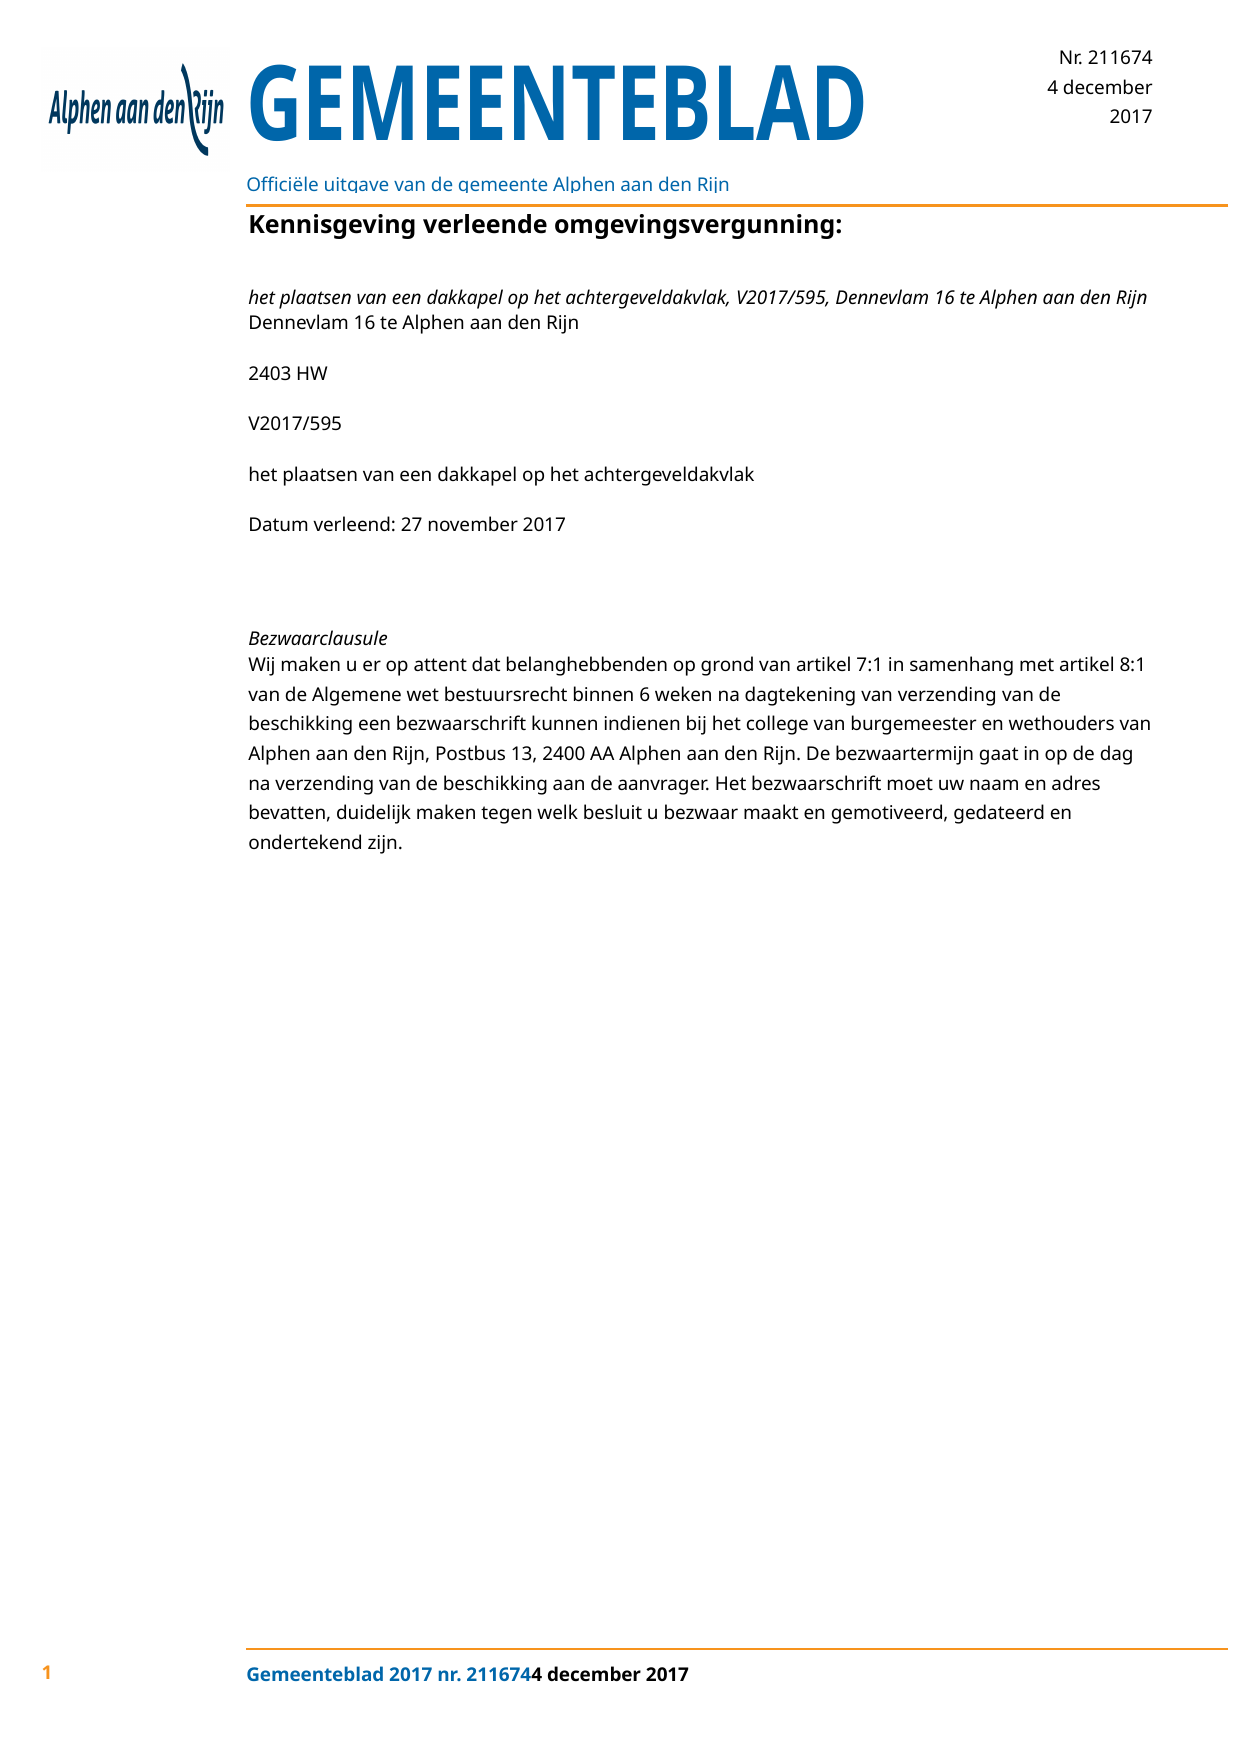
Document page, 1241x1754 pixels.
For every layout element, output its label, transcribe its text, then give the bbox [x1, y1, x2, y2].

text Datum verleend: 27 november 2017 [248, 511, 1152, 537]
text Wij maken u er op attent dat belanghebbenden op grond van artikel 7:1 in samenhang met artikel 8:1 van de Algemene wet bestuursrecht binnen 6 weken na dagtekening van verzending van de beschikking een bezwaarschrift kunnen indienen bij het college van burgemeester en wethouders van Alphen aan den Rijn, Postbus 13, 2400 AA Alphen aan den Rijn. De bezwaartermijn gaat in op de dag na verzending van de beschikking aan de aanvrager. Het bezwaarschrift moet uw naam en adres bevatten, duidelijk maken tegen welk besluit u bezwaar maakt en gemotiveerd, gedateerd en ondertekend zijn. [248, 651, 1152, 854]
text Bezwaarclausule [248, 626, 1152, 651]
picture [41, 47, 231, 172]
text Kennisgeving verleende omgevingsvergunning: [248, 207, 1152, 241]
text 2403 HW [248, 360, 1152, 386]
text Dennevlam 16 te Alphen aan den Rijn [248, 309, 1152, 335]
text het plaatsen van een dakkapel op het achtergeveldakvlak [248, 461, 1152, 487]
text V2017/595 [248, 410, 1152, 436]
text het plaatsen van een dakkapel op het achtergeveldakvlak, V2017/595, Dennevlam 16 te Alphen aan den Rijn [248, 284, 1152, 309]
